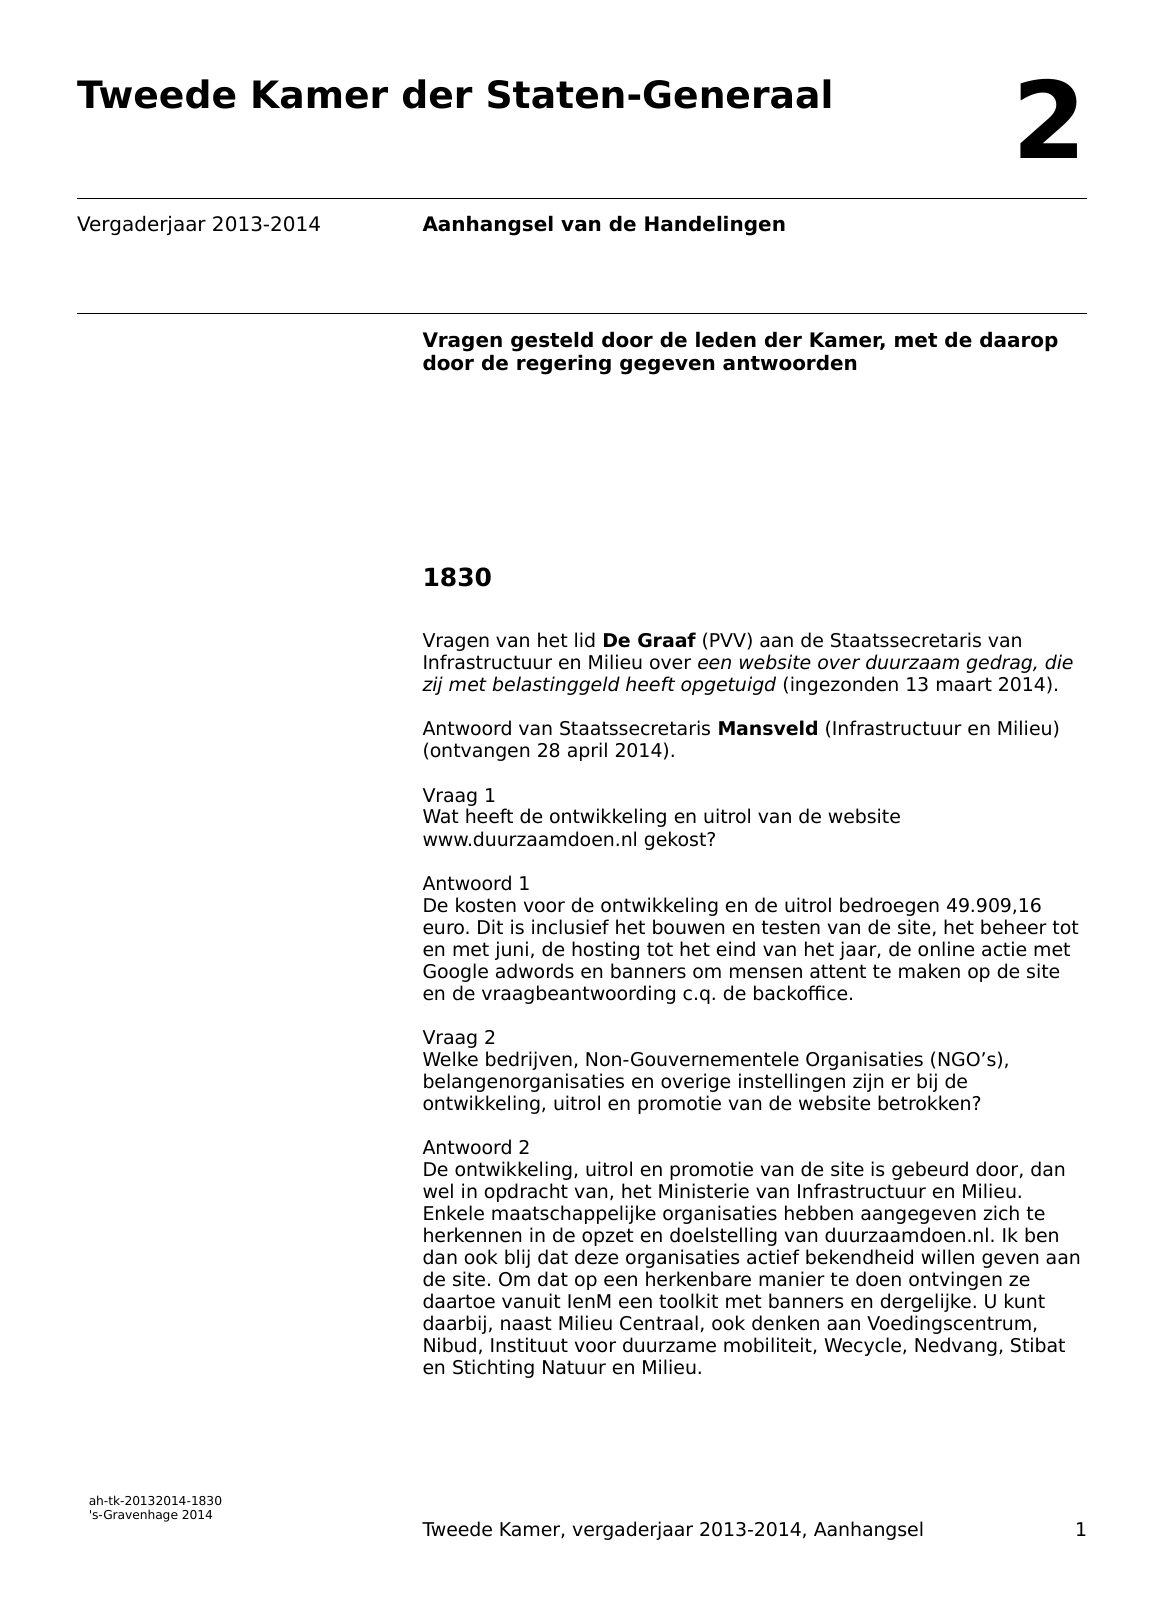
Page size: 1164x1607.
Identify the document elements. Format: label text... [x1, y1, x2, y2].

text Vraag 1 [422, 784, 1087, 806]
text Antwoord van Staatssecretaris Mansveld (Infrastructuur en Milieu) (ontvangen 28 april 2014). [422, 718, 1087, 762]
text 1830 [422, 563, 1087, 592]
text Vragen van het lid De Graaf (PVV) aan de Staatssecretaris van Infrastructuur en Milieu over een website over duurzaam gedrag, die zij met belastinggeld heeft opgetuigd (ingezonden 13 maart 2014). [422, 630, 1087, 696]
table_cell Vragen gesteld door de leden der Kamer, met de daarop door de regering gegeven antwoorden [422, 314, 1087, 375]
text Vraag 2 [422, 1027, 1087, 1049]
text De ontwikkeling, uitrol en promotie van de site is gebeurd door, dan wel in opdracht van, het Ministerie van Infrastructuur en Milieu. Enkele maatschappelijke organisaties hebben aangegeven zich te herkennen in de opzet en doelstelling van duurzaamdoen.nl. Ik ben dan ook blij dat deze organisaties actief bekendheid willen geven aan de site. Om dat op een herkenbare manier te doen ontvingen ze daartoe vanuit IenM een toolkit met banners en dergelijke. U kunt daarbij, naast Milieu Centraal, ook denken aan Voedingscentrum, Nibud, Instituut voor duurzame mobiliteit, Wecycle, Nedvang, Stibat en Stichting Natuur en Milieu. [422, 1159, 1087, 1378]
text Antwoord 1 [422, 873, 1087, 894]
text 's-Gravenhage 2014 [88, 1508, 323, 1522]
table_header 2 [886, 59, 1087, 198]
table_header Tweede Kamer der Staten-Generaal [77, 59, 886, 198]
table_cell Aanhangsel van de Handelingen [422, 199, 1087, 313]
text Wat heeft de ontwikkeling en uitrol van de website www.duurzaamdoen.nl gekost? [422, 806, 1087, 850]
text Antwoord 2 [422, 1137, 1087, 1159]
text De kosten voor de ontwikkeling en de uitrol bedroegen 49.909,16 euro. Dit is inclusief het bouwen en testen van de site, het beheer tot en met juni, de hosting tot het eind van het jaar, de online actie met Google adwords en banners om mensen attent te maken op de site en de vraagbeantwoording c.q. de backoffice. [422, 894, 1087, 1004]
text ah-tk-20132014-1830 [88, 1494, 323, 1508]
text Welke bedrijven, Non-Gouvernementele Organisaties (NGO’s), belangenorganisaties en overige instellingen zijn er bij de ontwikkeling, uitrol en promotie van de website betrokken? [422, 1049, 1087, 1114]
table_cell [77, 314, 422, 375]
table_cell Vergaderjaar 2013-2014 [77, 199, 422, 313]
